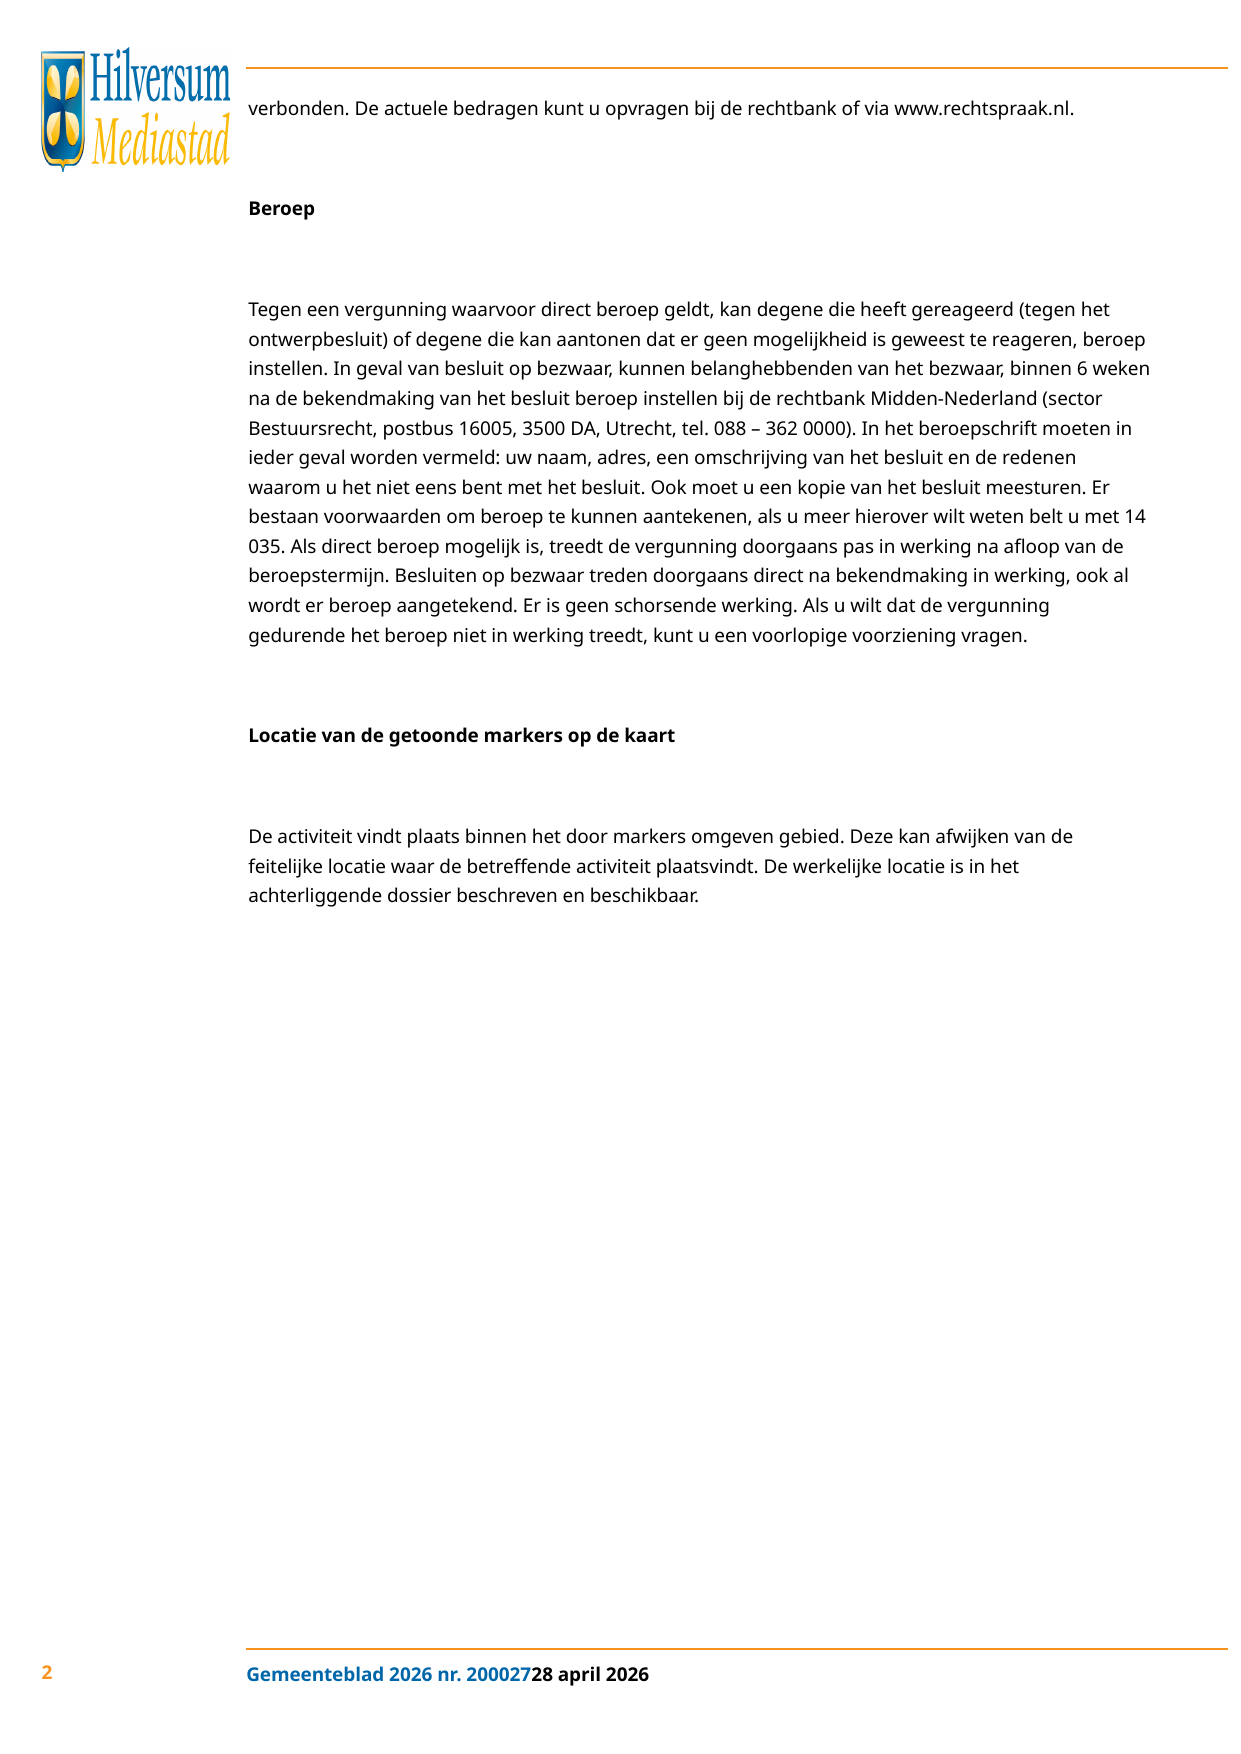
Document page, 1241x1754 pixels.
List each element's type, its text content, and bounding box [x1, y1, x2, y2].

text De activiteit vindt plaats binnen het door markers omgeven gebied. Deze kan afwijken van de feitelijke locatie waar de betreffende activiteit plaatsvindt. De werkelijke locatie is in het achterliggende dossier beschreven en beschikbaar. [248, 823, 1152, 908]
text Beroep [248, 196, 1152, 221]
text Locatie van de getoonde markers op de kaart [248, 723, 1152, 748]
text verbonden. De actuele bedragen kunt u opvragen bij de rechtbank of via www.rechtspraak.nl. [248, 95, 1152, 121]
text Tegen een vergunning waarvoor direct beroep geldt, kan degene die heeft gereageerd (tegen het ontwerpbesluit) of degene die kan aantonen dat er geen mogelijkheid is geweest te reageren, beroep instellen. In geval van besluit op bezwaar, kunnen belanghebbenden van het bezwaar, binnen 6 weken na de bekendmaking van het besluit beroep instellen bij de rechtbank Midden-Nederland (sector Bestuursrecht, postbus 16005, 3500 DA, Utrecht, tel. 088 – 362 0000). In het beroepschrift moeten in ieder geval worden vermeld: uw naam, adres, een omschrijving van het besluit en de redenen waarom u het niet eens bent met het besluit. Ook moet u een kopie van het besluit meesturen. Er bestaan voorwaarden om beroep te kunnen aantekenen, als u meer hierover wilt weten belt u met 14 035. Als direct beroep mogelijk is, treedt de vergunning doorgaans pas in werking na afloop van de beroepstermijn. Besluiten op bezwaar treden doorgaans direct na bekendmaking in werking, ook al wordt er beroep aangetekend. Er is geen schorsende werking. Als u wilt dat de vergunning gedurende het beroep niet in werking treedt, kunt u een voorlopige voorziening vragen. [248, 296, 1152, 648]
picture [41, 47, 231, 172]
